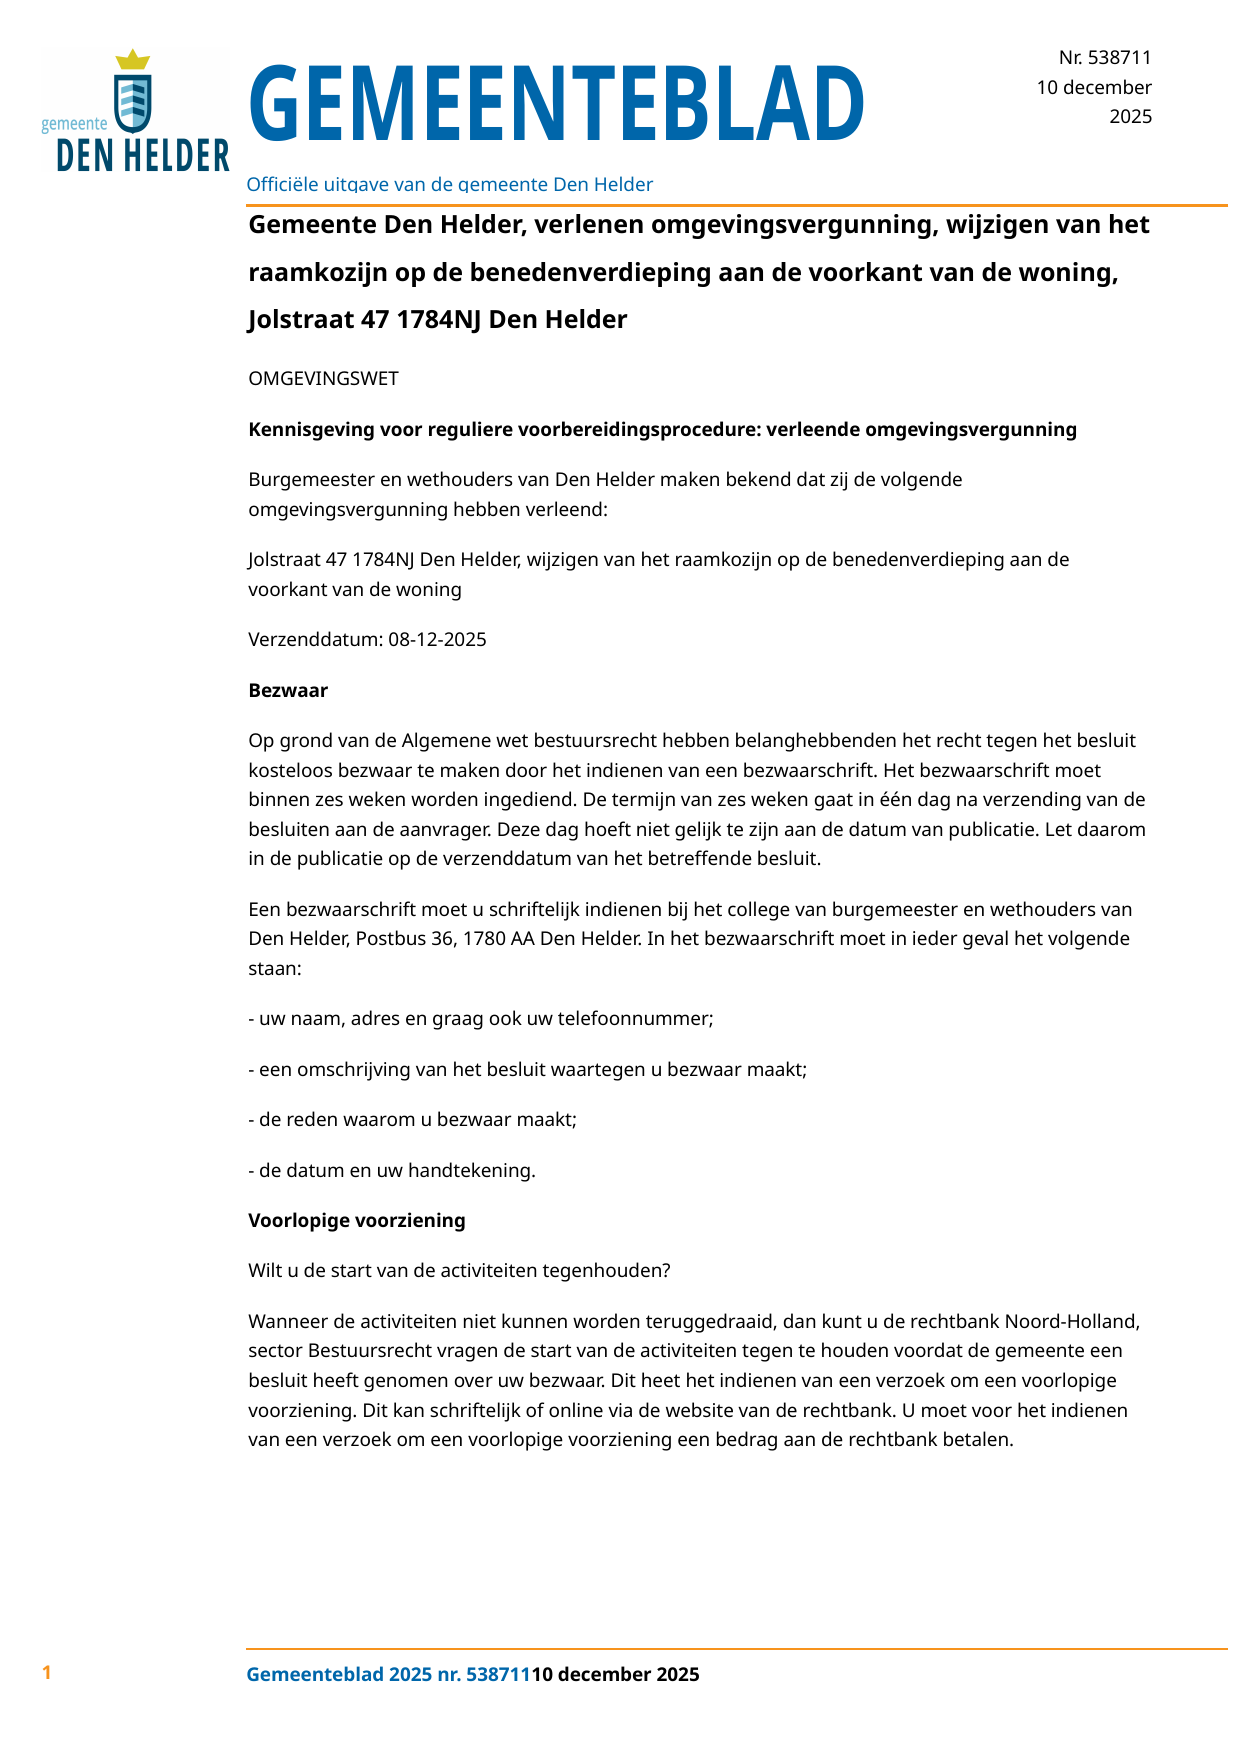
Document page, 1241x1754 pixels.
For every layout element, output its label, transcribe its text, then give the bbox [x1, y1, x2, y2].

text - de reden waarom u bezwaar maakt; [248, 1106, 1152, 1132]
text Verzenddatum: 08-12-2025 [248, 626, 1152, 652]
text Een bezwaarschrift moet u schriftelijk indienen bij het college van burgemeester en wethouders van Den Helder, Postbus 36, 1780 AA Den Helder. In het bezwaarschrift moet in ieder geval het volgende staan: [248, 896, 1152, 981]
text Burgemeester en wethouders van Den Helder maken bekend dat zij de volgende omgevingsvergunning hebben verleend: [248, 466, 1152, 522]
text OMGEVINGSWET [248, 366, 1152, 391]
picture [41, 47, 231, 172]
text Voorlopige voorziening [248, 1207, 1152, 1233]
picture [63, 144, 68, 165]
text Kennisgeving voor reguliere voorbereidingsprocedure: verleende omgevingsvergunning [248, 416, 1152, 442]
text - uw naam, adres en graag ook uw telefoonnummer; [248, 1006, 1152, 1031]
text Jolstraat 47 1784NJ Den Helder, wijzigen van het raamkozijn op de benedenverdieping aan de voorkant van de woning [248, 546, 1152, 602]
picture [182, 144, 187, 165]
picture [220, 160, 224, 172]
text Op grond van de Algemene wet bestuursrecht hebben belanghebbenden het recht tegen het besluit kosteloos bezwaar te maken door het indienen van een bezwaarschrift. Het bezwaarschrift moet binnen zes weken worden ingediend. De termijn van zes weken gaat in één dag na verzending van de besluiten aan de aanvrager. Deze dag hoeft niet gelijk te zijn aan de datum van publicatie. Let daarom in de publicatie op de verzenddatum van het betreffende besluit. [248, 727, 1152, 871]
text - de datum en uw handtekening. [248, 1157, 1152, 1182]
text Wanneer de activiteiten niet kunnen worden teruggedraaid, dan kunt u de rechtbank Noord-Holland, sector Bestuursrecht vragen de start van de activiteiten tegen te houden voordat de gemeente een besluit heeft genomen over uw bezwaar. Dit heet het indienen van een verzoek om een voorlopige voorziening. Dit kan schriftelijk of online via de website van de rechtbank. U moet voor het indienen van een verzoek om een voorlopige voorziening een bedrag aan de rechtbank betalen. [248, 1308, 1152, 1452]
text Wilt u de start van de activiteiten tegenhouden? [248, 1258, 1152, 1283]
picture [130, 157, 135, 172]
text Bezwaar [248, 677, 1152, 702]
text Gemeente Den Helder, verlenen omgevingsvergunning, wijzigen van het raamkozijn op de benedenverdieping aan de voorkant van de woning, Jolstraat 47 1784NJ Den Helder [248, 207, 1152, 336]
text - een omschrijving van het besluit waartegen u bezwaar maakt; [248, 1056, 1152, 1082]
picture [100, 154, 106, 172]
